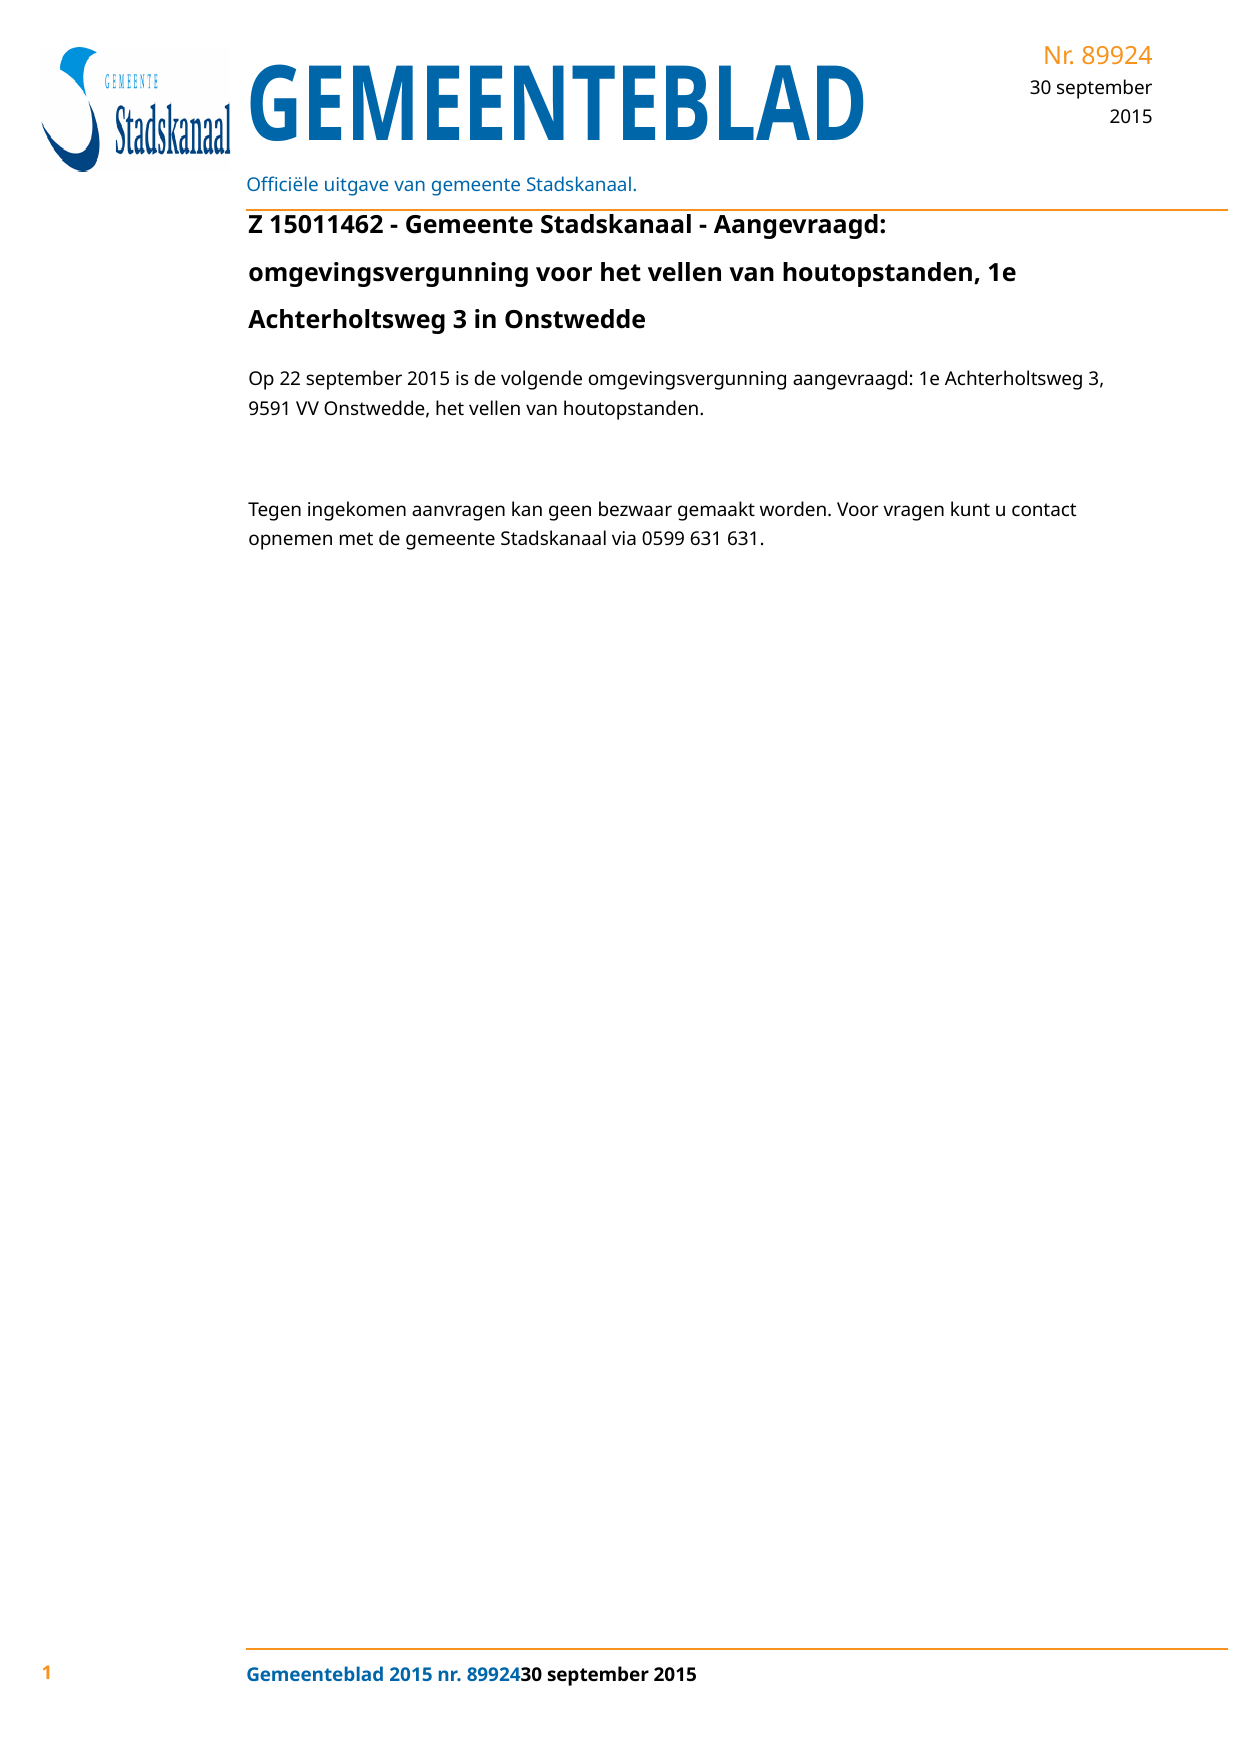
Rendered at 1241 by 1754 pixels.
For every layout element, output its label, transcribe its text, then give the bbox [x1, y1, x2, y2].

text Tegen ingekomen aanvragen kan geen bezwaar gemaakt worden. Voor vragen kunt u contact opnemen met de gemeente Stadskanaal via 0599 631 631. [248, 496, 1152, 551]
text Z 15011462 - Gemeente Stadskanaal - Aangevraagd: omgevingsvergunning voor het vellen van houtopstanden, 1e Achterholtsweg 3 in Onstwedde [248, 211, 1152, 336]
text Op 22 september 2015 is de volgende omgevingsvergunning aangevraagd: 1e Achterholtsweg 3, 9591 VV Onstwedde, het vellen van houtopstanden. [248, 366, 1152, 421]
picture [41, 47, 231, 172]
